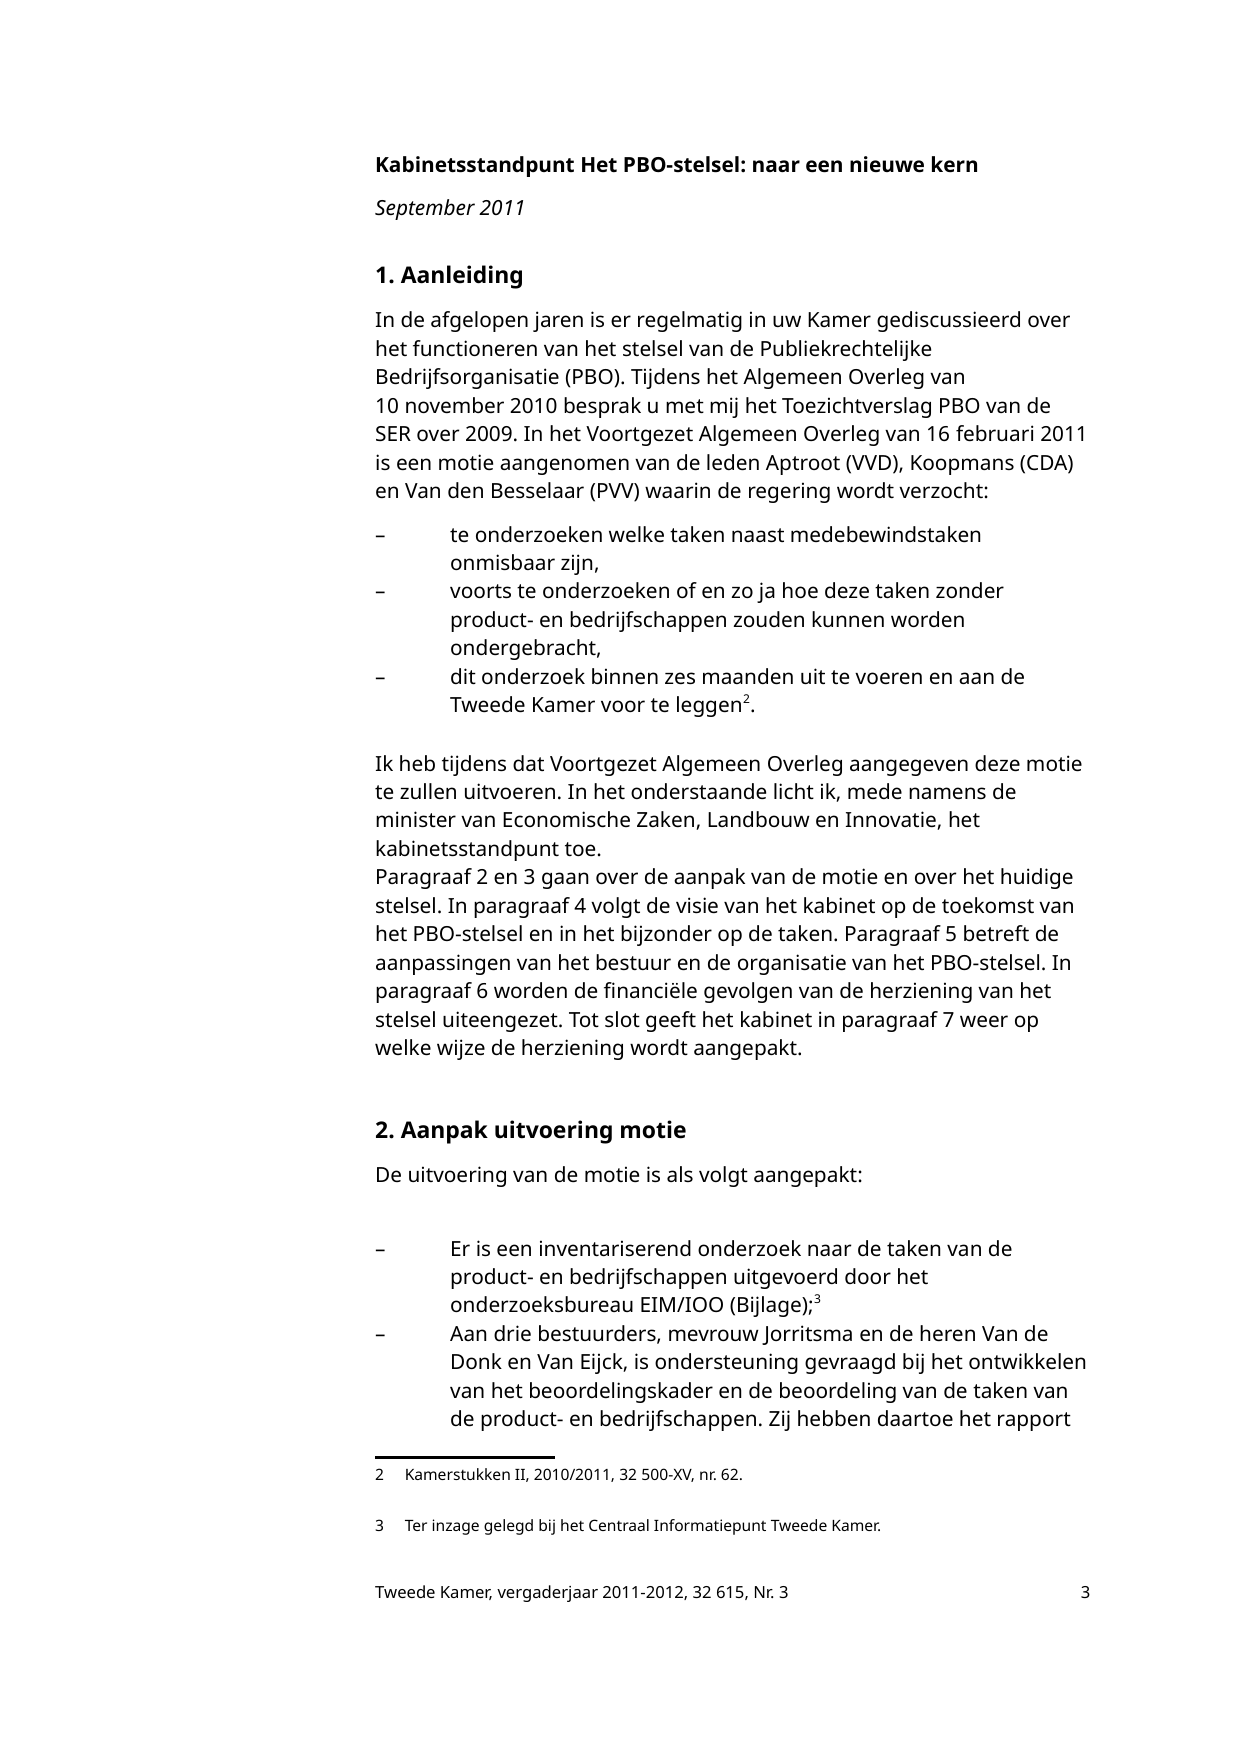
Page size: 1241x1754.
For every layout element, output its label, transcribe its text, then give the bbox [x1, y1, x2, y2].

text September 2011 [375, 193, 1090, 222]
list Er is een inventariserend onderzoek naar de taken van de product- en bedrijfschappen uitgevoerd door het onderzoeksbureau EIM/IOO (Bijlage); [375, 1234, 1090, 1319]
list Kamerstukken II, 2010/2011, 32 500-XV, nr. 62. [375, 1449, 1090, 1478]
list Ter inzage gelegd bij het Centraal Informatiepunt Tweede Kamer. [375, 1508, 1090, 1536]
subtitle 1. Aanleiding [375, 259, 1090, 291]
list te onderzoeken welke taken naast medebewindstaken onmisbaar zijn, [375, 520, 1090, 577]
list voorts te onderzoeken of en zo ja hoe deze taken zonder product- en bedrijfschappen zouden kunnen worden ondergebracht, [375, 577, 1090, 662]
text Kabinetsstandpunt Het PBO-stelsel: naar een nieuwe kern [375, 150, 1090, 178]
text Ik heb tijdens dat Voortgezet Algemeen Overleg aangegeven deze motie te zullen uitvoeren. In het onderstaande licht ik, mede namens de minister van Economische Zaken, Landbouw en Innovatie, het kabinetsstandpunt toe. [375, 749, 1090, 862]
text In de afgelopen jaren is er regelmatig in uw Kamer gediscussieerd over het functioneren van het stelsel van de Publiekrechtelijke Bedrijfsorganisatie (PBO). Tijdens het Algemeen Overleg van 10 november 2010 besprak u met mij het Toezichtverslag PBO van de SER over 2009. In het Voortgezet Algemeen Overleg van 16 februari 2011 is een motie aangenomen van de leden Aptroot (VVD), Koopmans (CDA) en Van den Besselaar (PVV) waarin de regering wordt verzocht: [375, 306, 1090, 505]
text De uitvoering van de motie is als volgt aangepakt: [375, 1160, 1090, 1189]
list Aan drie bestuurders, mevrouw Jorritsma en de heren Van de Donk en Van Eijck, is ondersteuning gevraagd bij het ontwikkelen van het beoordelingskader en de beoordeling van de taken van de product- en bedrijfschappen. Zij hebben daartoe het rapport [375, 1319, 1090, 1433]
text Paragraaf 2 en 3 gaan over de aanpak van de motie en over het huidige stelsel. In paragraaf 4 volgt de visie van het kabinet op de toekomst van het PBO-stelsel en in het bijzonder op de taken. Paragraaf 5 betreft de aanpassingen van het bestuur en de organisatie van het PBO-stelsel. In paragraaf 6 worden de financiële gevolgen van de herziening van het stelsel uiteengezet. Tot slot geeft het kabinet in paragraaf 7 weer op welke wijze de herziening wordt aangepakt. [375, 862, 1090, 1062]
subtitle 2. Aanpak uitvoering motie [375, 1114, 1090, 1145]
list dit onderzoek binnen zes maanden uit te voeren en aan de Tweede Kamer voor te leggen. [375, 662, 1090, 719]
